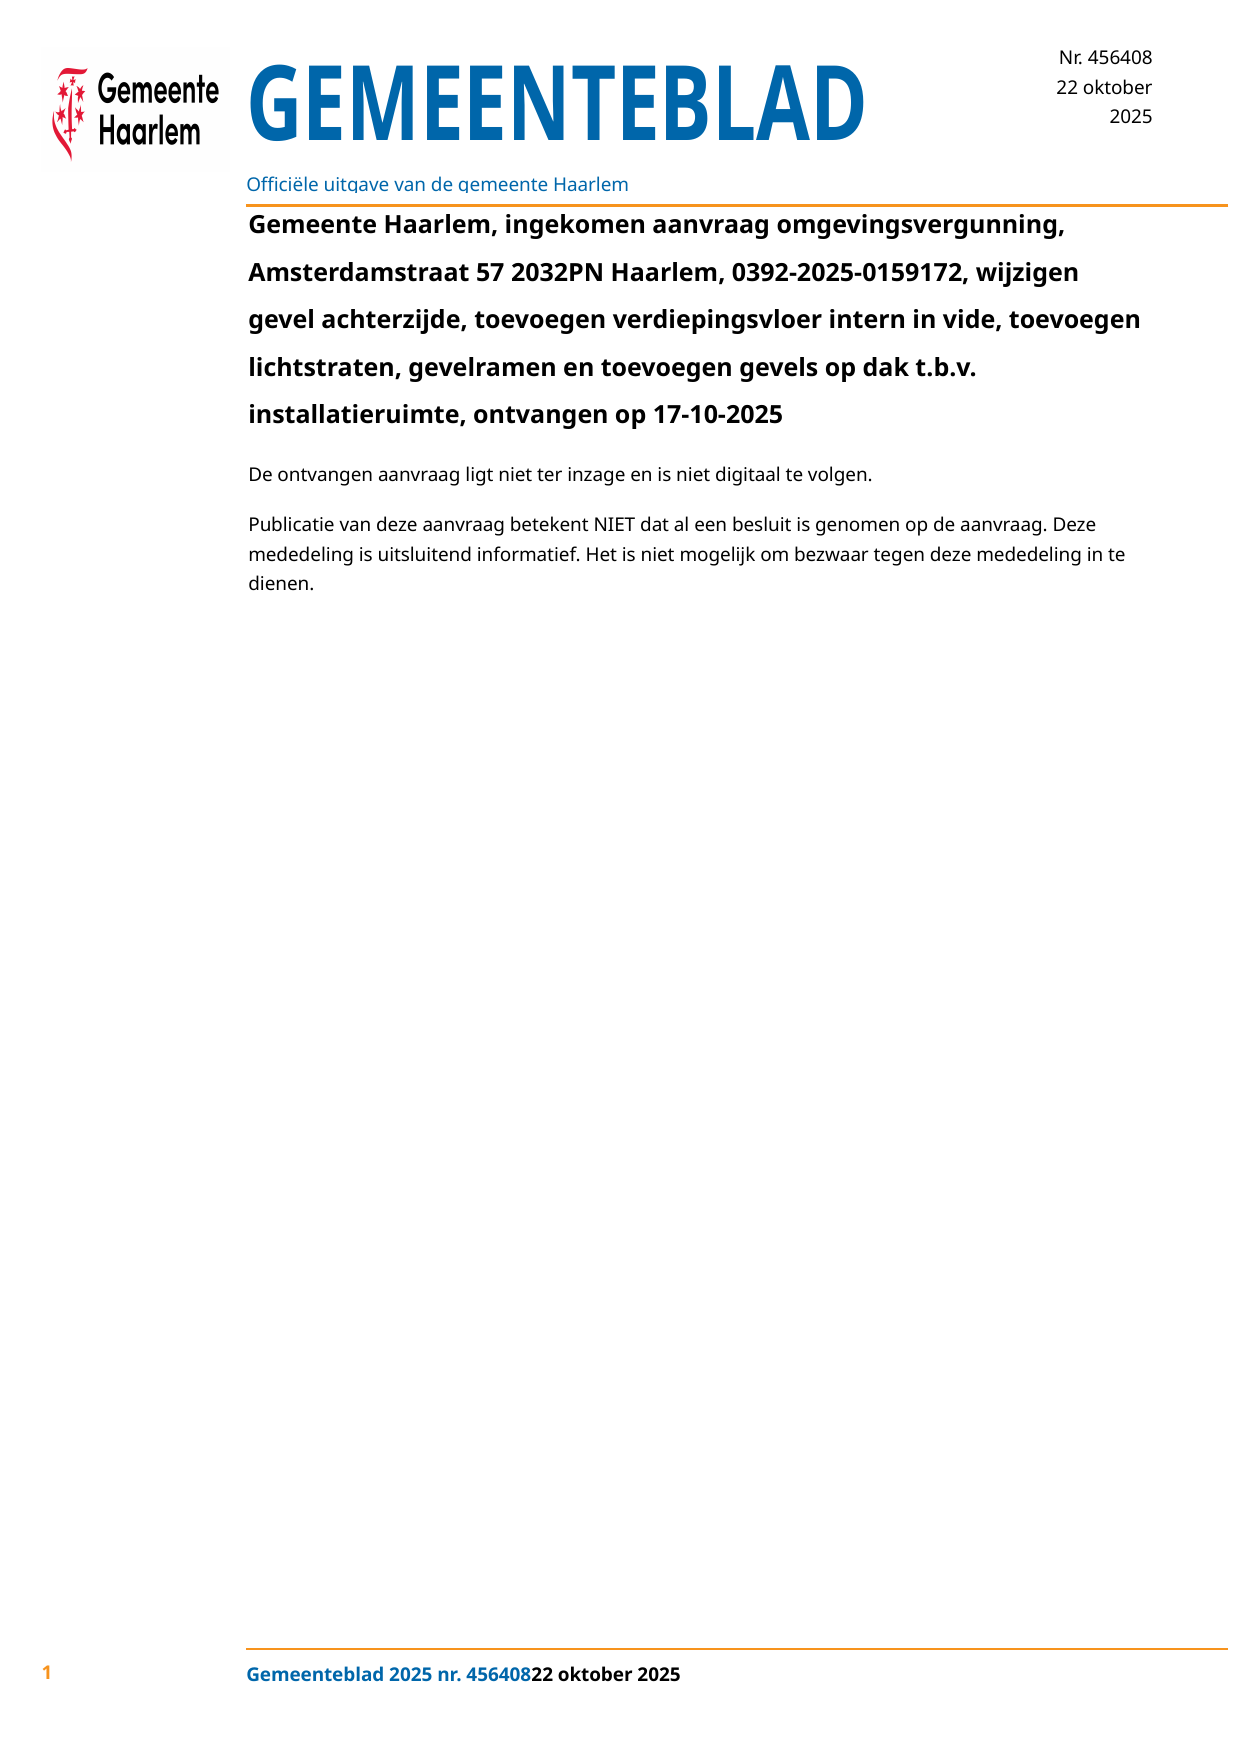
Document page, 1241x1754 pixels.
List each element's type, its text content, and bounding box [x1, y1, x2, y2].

picture [41, 47, 231, 172]
text Gemeente Haarlem, ingekomen aanvraag omgevingsvergunning, Amsterdamstraat 57 2032PN Haarlem, 0392-2025-0159172, wijzigen gevel achterzijde, toevoegen verdiepingsvloer intern in vide, toevoegen lichtstraten, gevelramen en toevoegen gevels op dak t.b.v. installatieruimte, ontvangen op 17-10-2025 [248, 207, 1152, 431]
text Publicatie van deze aanvraag betekent NIET dat al een besluit is genomen op de aanvraag. Deze mededeling is uitsluitend informatief. Het is niet mogelijk om bezwaar tegen deze mededeling in te dienen. [248, 511, 1152, 596]
text De ontvangen aanvraag ligt niet ter inzage en is niet digitaal te volgen. [248, 461, 1152, 486]
